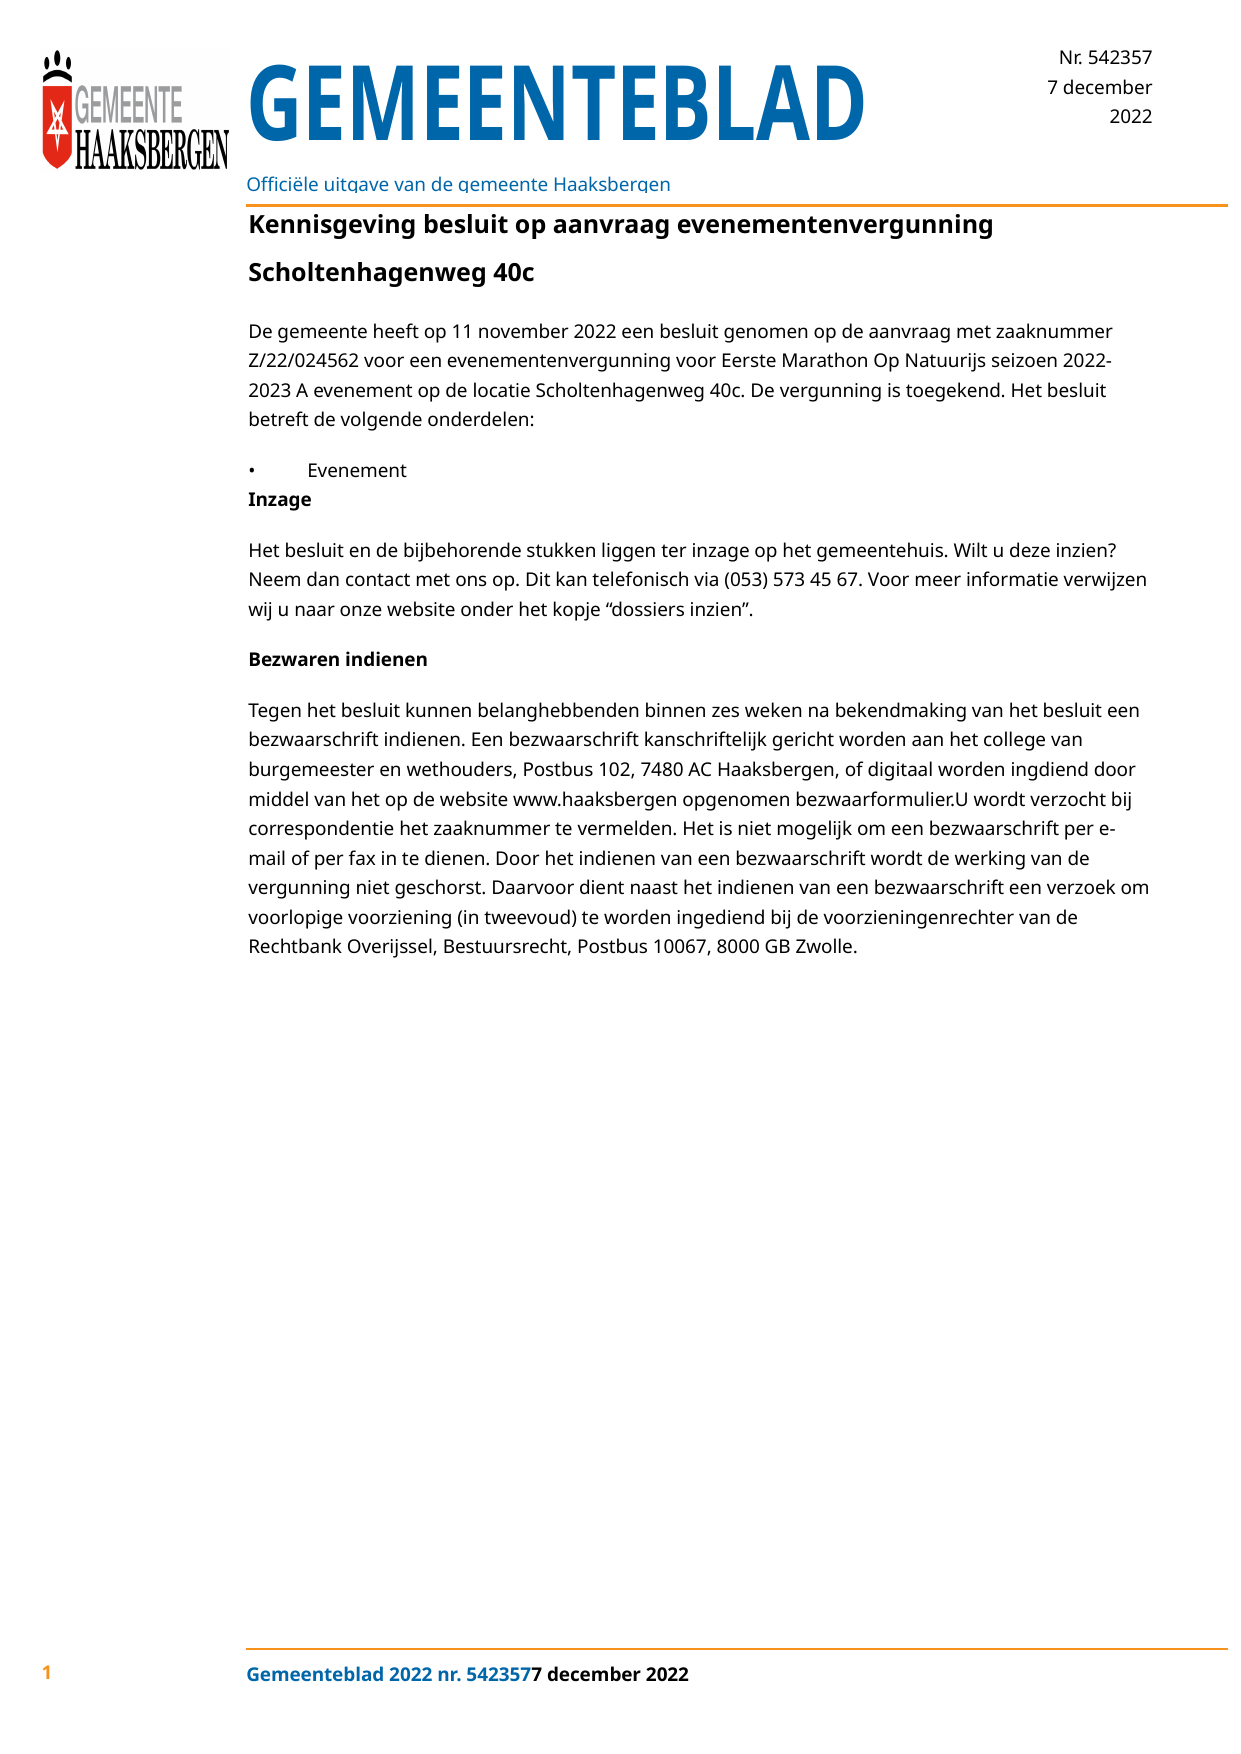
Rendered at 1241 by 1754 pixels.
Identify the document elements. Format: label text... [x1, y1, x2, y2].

text Inzage [248, 487, 1152, 512]
text Kennisgeving besluit op aanvraag evenementenvergunning Scholtenhagenweg 40c [248, 207, 1152, 288]
text De gemeente heeft op 11 november 2022 een besluit genomen op de aanvraag met zaaknummer Z/22/024562 voor een evenementenvergunning voor Eerste Marathon Op Natuurijs seizoen 2022-2023 A evenement op de locatie Scholtenhagenweg 40c. De vergunning is toegekend. Het besluit betreft de volgende onderdelen: [248, 318, 1152, 432]
text Tegen het besluit kunnen belanghebbenden binnen zes weken na bekendmaking van het besluit een bezwaarschrift indienen. Een bezwaarschrift kanschriftelijk gericht worden aan het college van burgemeester en wethouders, Postbus 102, 7480 AC Haaksbergen, of digitaal worden ingdiend door middel van het op de website www.haaksbergen opgenomen bezwaarformulier.U wordt verzocht bij correspondentie het zaaknummer te vermelden. Het is niet mogelijk om een bezwaarschrift per e-mail of per fax in te dienen. Door het indienen van een bezwaarschrift wordt de werking van de vergunning niet geschorst. Daarvoor dient naast het indienen van een bezwaarschrift een verzoek om voorlopige voorziening (in tweevoud) te worden ingediend bij de voorzieningenrechter van de Rechtbank Overijssel, Bestuursrecht, Postbus 10067, 8000 GB Zwolle. [248, 697, 1152, 959]
picture [41, 47, 231, 172]
list Evenement [248, 457, 1152, 483]
text Het besluit en de bijbehorende stukken liggen ter inzage op het gemeentehuis. Wilt u deze inzien? Neem dan contact met ons op. Dit kan telefonisch via (053) 573 45 67. Voor meer informatie verwijzen wij u naar onze website onder het kopje “dossiers inzien”. [248, 537, 1152, 622]
text Bezwaren indienen [248, 647, 1152, 672]
